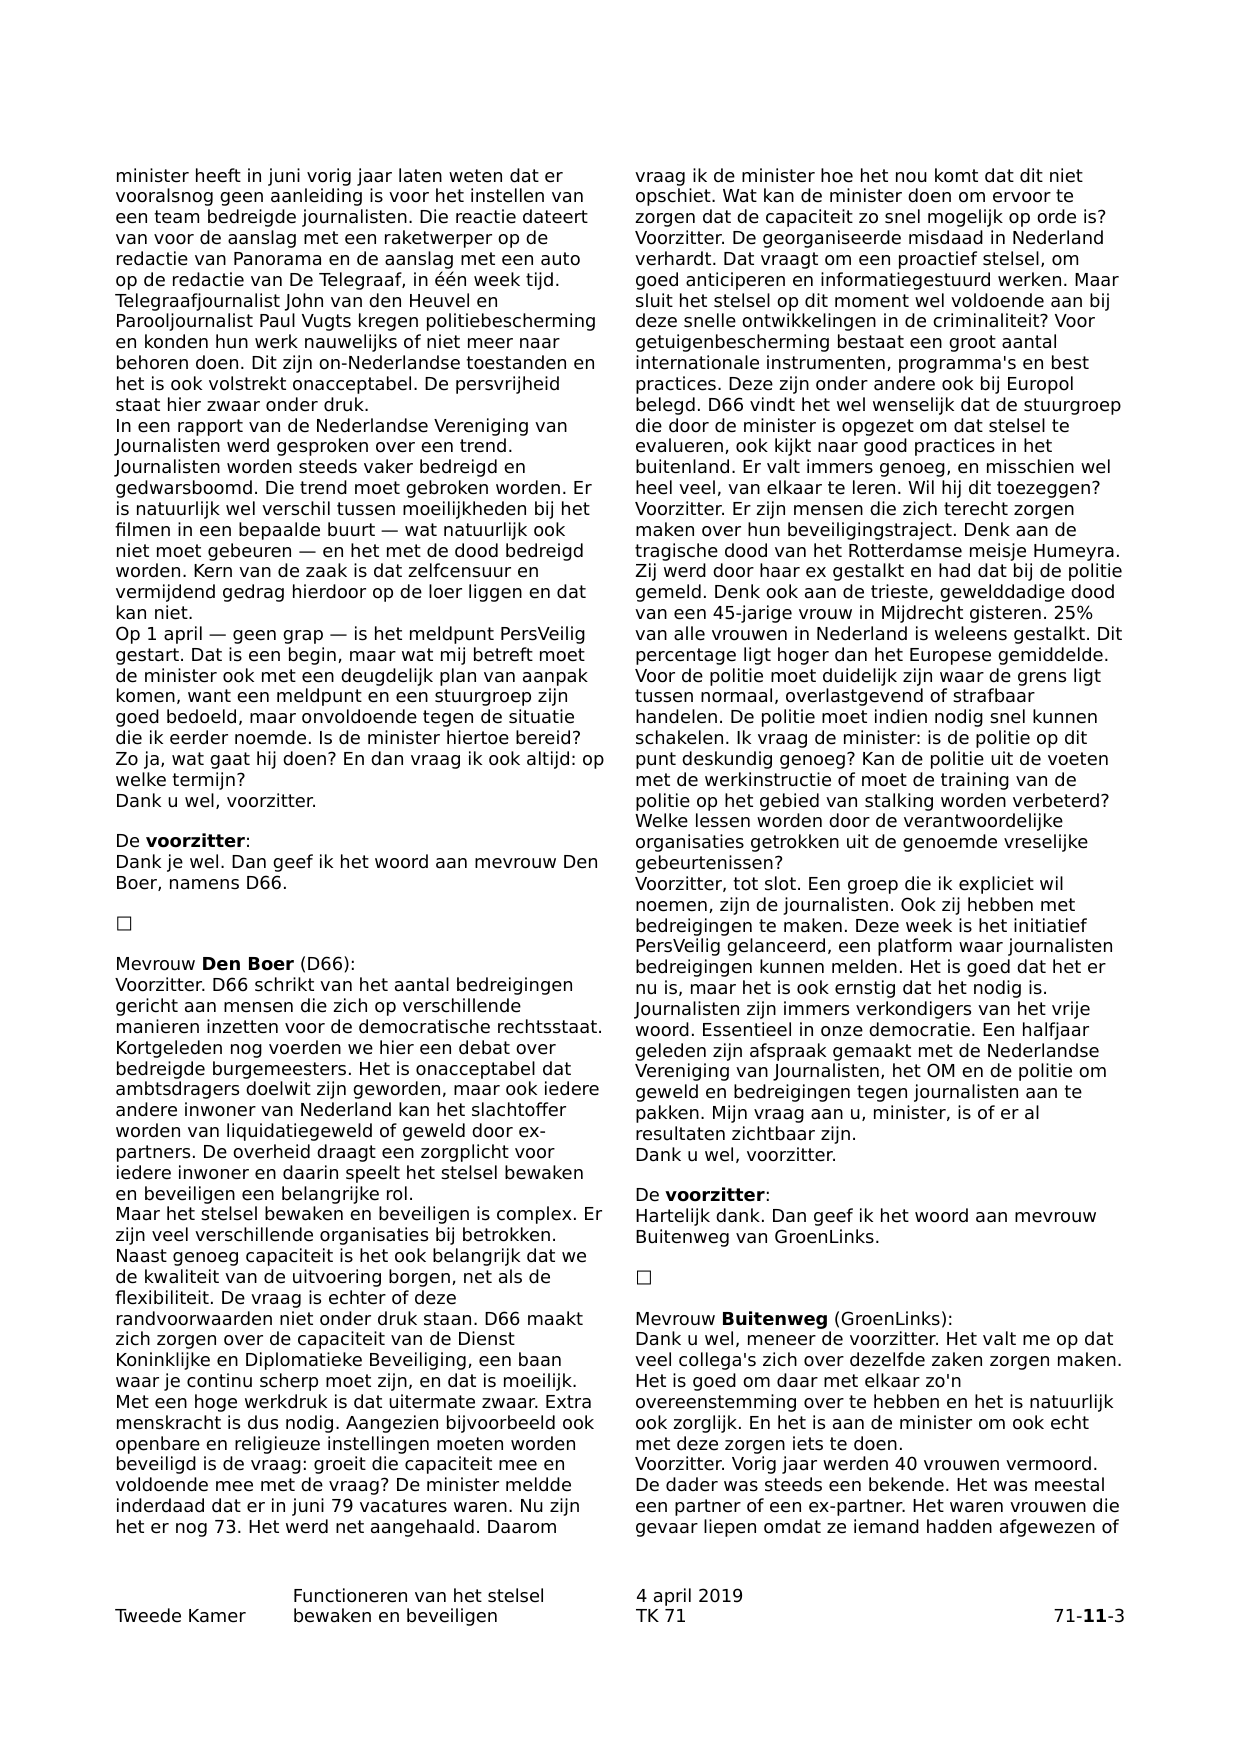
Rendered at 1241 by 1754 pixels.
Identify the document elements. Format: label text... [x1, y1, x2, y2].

text De voorzitter: [635, 1185, 1125, 1206]
text Dank u wel, voorzitter. [635, 1144, 1125, 1165]
text Voorzitter. D66 schrikt van het aantal bedreigingen gericht aan mensen die zich op verschillende manieren inzetten voor de democratische rechtsstaat. Kortgeleden nog voerden we hier een debat over bedreigde burgemeesters. Het is onacceptabel dat ambtsdragers doelwit zijn geworden, maar ook iedere andere inwoner van Nederland kan het slachtoffer worden van liquidatiegeweld of geweld door ex-partners. De overheid draagt een zorgplicht voor iedere inwoner en daarin speelt het stelsel bewaken en beveiligen een belangrijke rol. [115, 975, 605, 1204]
text Dank u wel, voorzitter. [115, 790, 605, 811]
text In een rapport van de Nederlandse Vereniging van Journalisten werd gesproken over een trend. Journalisten worden steeds vaker bedreigd en gedwarsboomd. Die trend moet gebroken worden. Er is natuurlijk wel verschil tussen moeilijkheden bij het filmen in een bepaalde buurt — wat natuurlijk ook niet moet gebeuren — en het met de dood bedreigd worden. Kern van de zaak is dat zelfcensuur en vermijdend gedrag hierdoor op de loer liggen en dat kan niet. [115, 415, 605, 624]
text Op 1 april — geen grap — is het meldpunt PersVeilig gestart. Dat is een begin, maar wat mij betreft moet de minister ook met een deugdelijk plan van aanpak komen, want een meldpunt en een stuurgroep zijn goed bedoeld, maar onvoldoende tegen de situatie die ik eerder noemde. Is de minister hiertoe bereid? Zo ja, wat gaat hij doen? En dan vraag ik ook altijd: op welke termijn? [115, 624, 605, 790]
text minister heeft in juni vorig jaar laten weten dat er vooralsnog geen aanleiding is voor het instellen van een team bedreigde journalisten. Die reactie dateert van voor de aanslag met een raketwerper op de redactie van Panorama en de aanslag met een auto op de redactie van De Telegraaf, in één week tijd. Telegraafjournalist John van den Heuvel en Parooljournalist Paul Vugts kregen politiebescherming en konden hun werk nauwelijks of niet meer naar behoren doen. Dit zijn on-Nederlandse toestanden en het is ook volstrekt onacceptabel. De persvrijheid staat hier zwaar onder druk. [115, 165, 605, 415]
text Hartelijk dank. Dan geef ik het woord aan mevrouw Buitenweg van GroenLinks. [635, 1206, 1125, 1248]
text Voorzitter. De georganiseerde misdaad in Nederland verhardt. Dat vraagt om een proactief stelsel, om goed anticiperen en informatiegestuurd werken. Maar sluit het stelsel op dit moment wel voldoende aan bij deze snelle ontwikkelingen in de criminaliteit? Voor getuigenbescherming bestaat een groot aantal internationale instrumenten, programma's en best practices. Deze zijn onder andere ook bij Europol belegd. D66 vindt het wel wenselijk dat de stuurgroep die door de minister is opgezet om dat stelsel te evalueren, ook kijkt naar good practices in het buitenland. Er valt immers genoeg, en misschien wel heel veel, van elkaar te leren. Wil hij dit toezeggen? [635, 228, 1125, 499]
text Mevrouw Buitenweg (GroenLinks): [635, 1308, 1125, 1329]
text vraag ik de minister hoe het nou komt dat dit niet opschiet. Wat kan de minister doen om ervoor te zorgen dat de capaciteit zo snel mogelijk op orde is? [635, 165, 1125, 228]
text De voorzitter: [115, 831, 605, 852]
text ⬜ [115, 913, 605, 934]
text ⬜ [635, 1268, 1125, 1288]
text Voorzitter. Er zijn mensen die zich terecht zorgen maken over hun beveiligingstraject. Denk aan de tragische dood van het Rotterdamse meisje Humeyra. Zij werd door haar ex gestalkt en had dat bij de politie gemeld. Denk ook aan de trieste, gewelddadige dood van een 45-jarige vrouw in Mijdrecht gisteren. 25% van alle vrouwen in Nederland is weleens gestalkt. Dit percentage ligt hoger dan het Europese gemiddelde. Voor de politie moet duidelijk zijn waar de grens ligt tussen normaal, overlastgevend of strafbaar handelen. De politie moet indien nodig snel kunnen schakelen. Ik vraag de minister: is de politie op dit punt deskundig genoeg? Kan de politie uit de voeten met de werkinstructie of moet de training van de politie op het gebied van stalking worden verbeterd? Welke lessen worden door de verantwoordelijke organisaties getrokken uit de genoemde vreselijke gebeurtenissen? [635, 499, 1125, 874]
text Mevrouw Den Boer (D66): [115, 954, 605, 975]
text Dank je wel. Dan geef ik het woord aan mevrouw Den Boer, namens D66. [115, 852, 605, 893]
text Dank u wel, meneer de voorzitter. Het valt me op dat veel collega's zich over dezelfde zaken zorgen maken. Het is goed om daar met elkaar zo'n overeenstemming over te hebben en het is natuurlijk ook zorglijk. En het is aan de minister om ook echt met deze zorgen iets te doen. [635, 1329, 1125, 1454]
text Voorzitter. Vorig jaar werden 40 vrouwen vermoord. De dader was steeds een bekende. Het was meestal een partner of een ex-partner. Het waren vrouwen die gevaar liepen omdat ze iemand hadden afgewezen of [635, 1454, 1125, 1537]
text Maar het stelsel bewaken en beveiligen is complex. Er zijn veel verschillende organisaties bij betrokken. Naast genoeg capaciteit is het ook belangrijk dat we de kwaliteit van de uitvoering borgen, net als de flexibiliteit. De vraag is echter of deze randvoorwaarden niet onder druk staan. D66 maakt zich zorgen over de capaciteit van de Dienst Koninklijke en Diplomatieke Beveiliging, een baan waar je continu scherp moet zijn, en dat is moeilijk. Met een hoge werkdruk is dat uitermate zwaar. Extra menskracht is dus nodig. Aangezien bijvoorbeeld ook openbare en religieuze instellingen moeten worden beveiligd is de vraag: groeit die capaciteit mee en voldoende mee met de vraag? De minister meldde inderdaad dat er in juni 79 vacatures waren. Nu zijn het er nog 73. Het werd net aangehaald. Daarom [115, 1204, 605, 1537]
text Voorzitter, tot slot. Een groep die ik expliciet wil noemen, zijn de journalisten. Ook zij hebben met bedreigingen te maken. Deze week is het initiatief PersVeilig gelanceerd, een platform waar journalisten bedreigingen kunnen melden. Het is goed dat het er nu is, maar het is ook ernstig dat het nodig is. Journalisten zijn immers verkondigers van het vrije woord. Essentieel in onze democratie. Een halfjaar geleden zijn afspraak gemaakt met de Nederlandse Vereniging van Journalisten, het OM en de politie om geweld en bedreigingen tegen journalisten aan te pakken. Mijn vraag aan u, minister, is of er al resultaten zichtbaar zijn. [635, 874, 1125, 1144]
